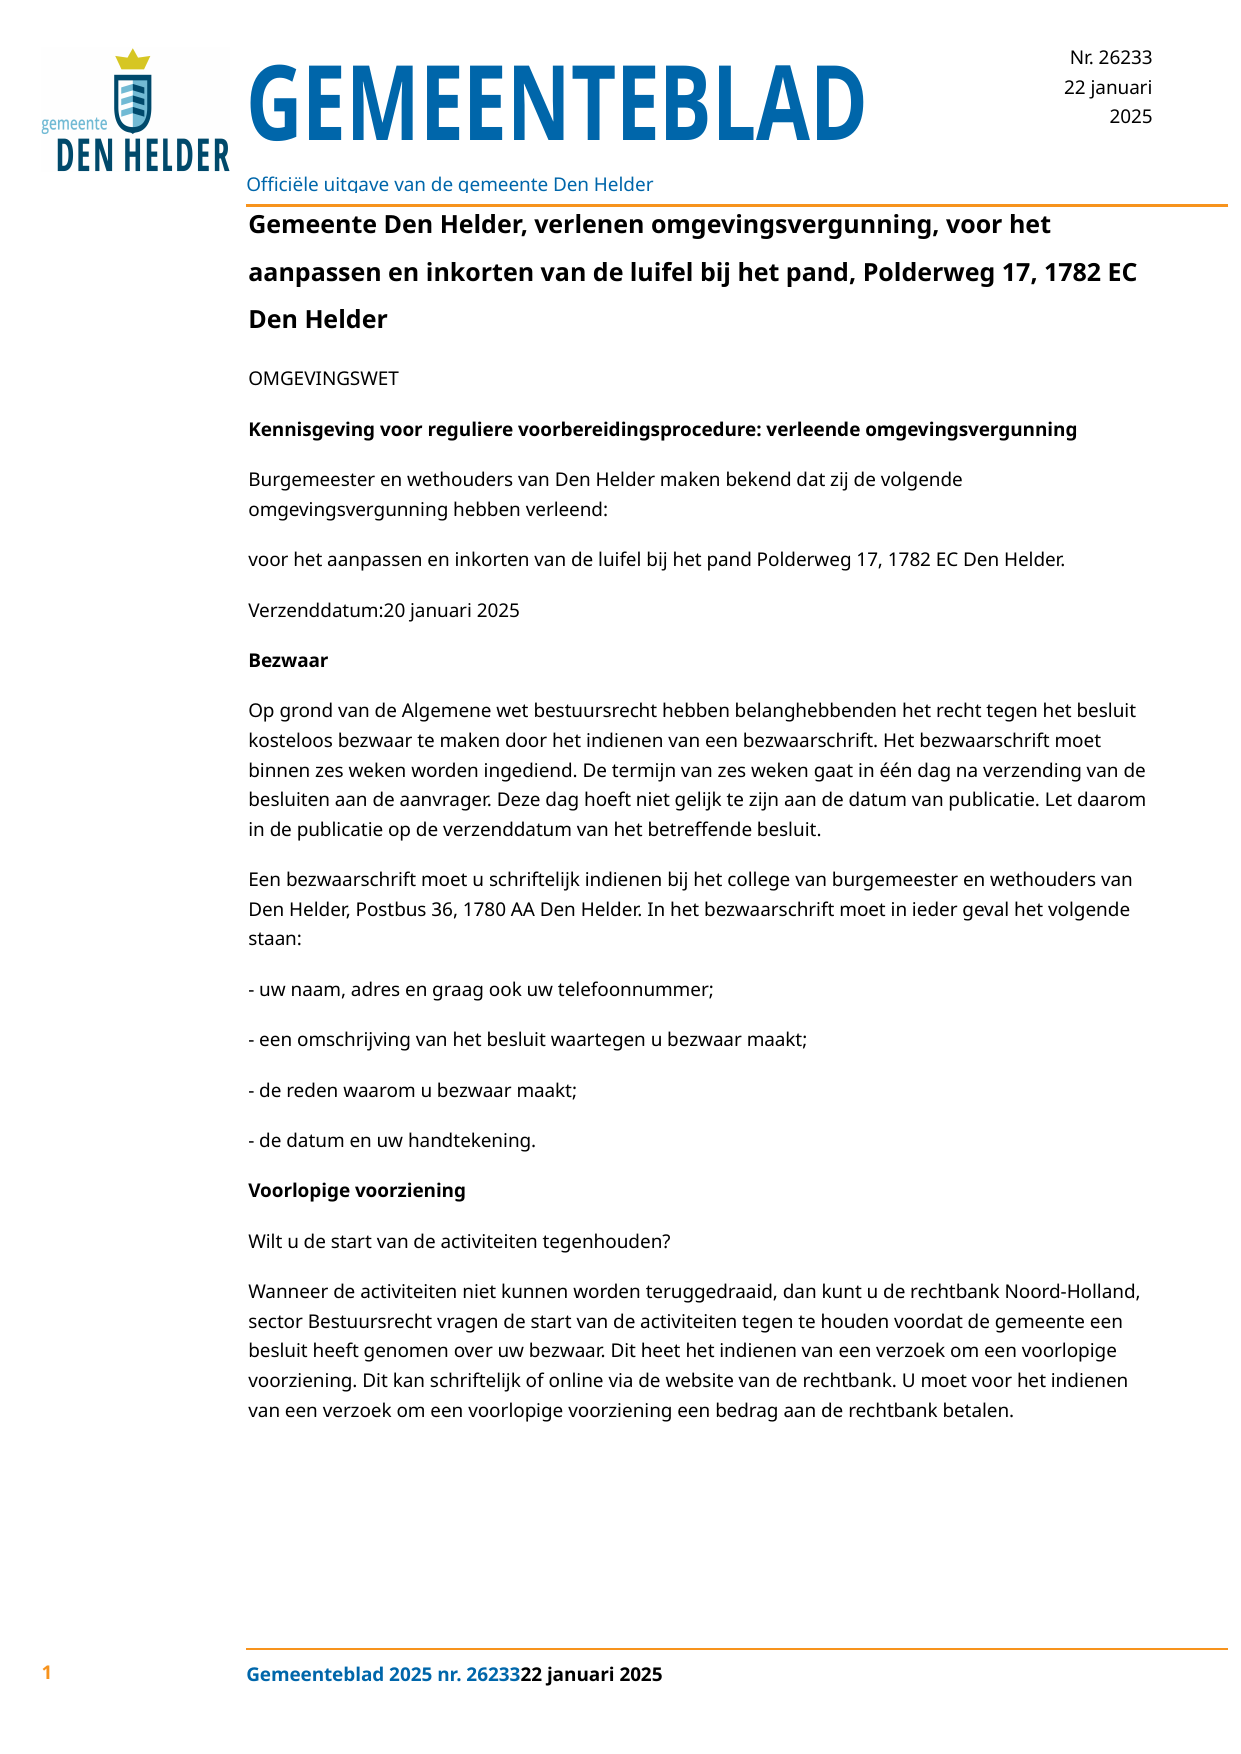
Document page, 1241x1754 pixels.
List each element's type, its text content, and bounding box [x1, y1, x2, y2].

text Een bezwaarschrift moet u schriftelijk indienen bij het college van burgemeester en wethouders van Den Helder, Postbus 36, 1780 AA Den Helder. In het bezwaarschrift moet in ieder geval het volgende staan: [248, 866, 1152, 951]
text Voorlopige voorziening [248, 1178, 1152, 1203]
text - een omschrijving van het besluit waartegen u bezwaar maakt; [248, 1026, 1152, 1052]
text Wilt u de start van de activiteiten tegenhouden? [248, 1228, 1152, 1254]
text Kennisgeving voor reguliere voorbereidingsprocedure: verleende omgevingsvergunning [248, 416, 1152, 442]
text voor het aanpassen en inkorten van de luifel bij het pand Polderweg 17, 1782 EC Den Helder. [248, 546, 1152, 572]
picture [100, 154, 106, 172]
text Wanneer de activiteiten niet kunnen worden teruggedraaid, dan kunt u de rechtbank Noord-Holland, sector Bestuursrecht vragen de start van de activiteiten tegen te houden voordat de gemeente een besluit heeft genomen over uw bezwaar. Dit heet het indienen van een verzoek om een voorlopige voorziening. Dit kan schriftelijk of online via de website van de rechtbank. U moet voor het indienen van een verzoek om een voorlopige voorziening een bedrag aan de rechtbank betalen. [248, 1278, 1152, 1422]
text OMGEVINGSWET [248, 366, 1152, 391]
text Op grond van de Algemene wet bestuursrecht hebben belanghebbenden het recht tegen het besluit kosteloos bezwaar te maken door het indienen van een bezwaarschrift. Het bezwaarschrift moet binnen zes weken worden ingediend. De termijn van zes weken gaat in één dag na verzending van de besluiten aan de aanvrager. Deze dag hoeft niet gelijk te zijn aan de datum van publicatie. Let daarom in de publicatie op de verzenddatum van het betreffende besluit. [248, 698, 1152, 842]
text - de datum en uw handtekening. [248, 1127, 1152, 1153]
text - uw naam, adres en graag ook uw telefoonnummer; [248, 976, 1152, 1002]
text - de reden waarom u bezwaar maakt; [248, 1077, 1152, 1102]
picture [41, 47, 231, 172]
picture [63, 144, 68, 165]
text Verzenddatum:20 januari 2025 [248, 597, 1152, 622]
picture [130, 157, 135, 172]
picture [182, 144, 187, 165]
text Bezwaar [248, 647, 1152, 673]
picture [220, 160, 224, 172]
text Burgemeester en wethouders van Den Helder maken bekend dat zij de volgende omgevingsvergunning hebben verleend: [248, 466, 1152, 522]
text Gemeente Den Helder, verlenen omgevingsvergunning, voor het aanpassen en inkorten van de luifel bij het pand, Polderweg 17, 1782 EC Den Helder [248, 207, 1152, 336]
